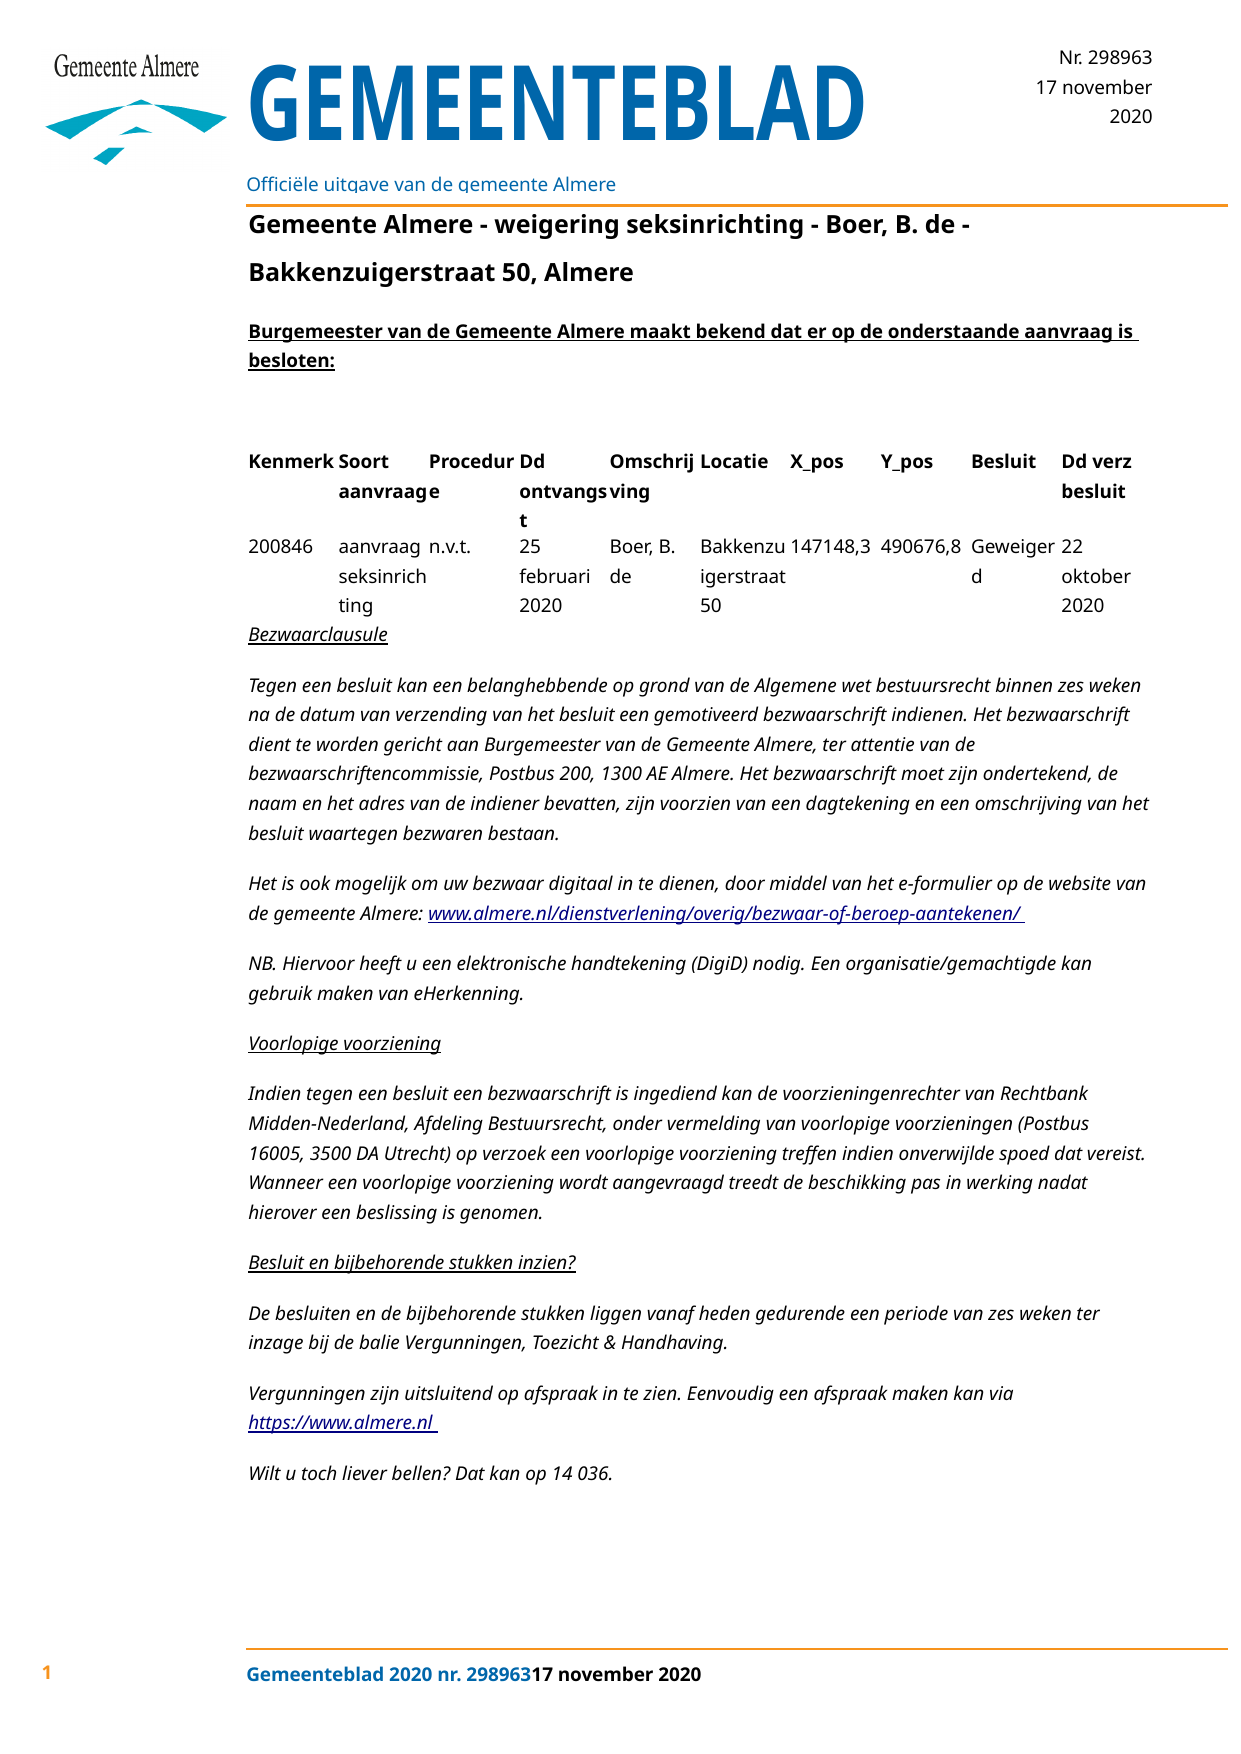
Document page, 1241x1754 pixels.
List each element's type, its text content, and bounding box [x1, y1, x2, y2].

text Bezwaarclausule [248, 621, 1152, 647]
table_cell 200846 [248, 533, 338, 618]
table_header Kenmerk [248, 449, 338, 533]
table_header Y_pos [881, 449, 971, 533]
text Vergunningen zijn uitsluitend op afspraak in te zien. Eenvoudig een afspraak maken kan via https://www.almere.nl [248, 1380, 1152, 1435]
text NB. Hiervoor heeft u een elektronische handtekening (DigiD) nodig. Een organisatie/gemachtigde kan gebruik maken van eHerkenning. [248, 950, 1152, 1006]
table_header X_pos [790, 449, 881, 533]
picture [41, 47, 231, 172]
text Gemeente Almere - weigering seksinrichting - Boer, B. de - Bakkenzuigerstraat 50, Almere [248, 207, 1152, 288]
table_cell 490676,8 [881, 533, 971, 618]
table_cell Geweigerd [971, 533, 1061, 618]
table_cell Bakkenzuigerstraat 50 [700, 533, 790, 618]
table_header Besluit [971, 449, 1061, 533]
text Wilt u toch liever bellen? Dat kan op 14 036. [248, 1460, 1152, 1486]
text Burgemeester van de Gemeente Almere maakt bekend dat er op de onderstaande aanvraag is besloten: [248, 318, 1152, 373]
table_cell 25 februari 2020 [519, 533, 609, 618]
text Tegen een besluit kan een belanghebbende op grond van de Algemene wet bestuursrecht binnen zes weken na de datum van verzending van het besluit een gemotiveerd bezwaarschrift indienen. Het bezwaarschrift dient te worden gericht aan Burgemeester van de Gemeente Almere, ter attentie van de bezwaarschriftencommissie, Postbus 200, 1300 AE Almere. Het bezwaarschrift moet zijn ondertekend, de naam en het adres van de indiener bevatten, zijn voorzien van een dagtekening en een omschrijving van het besluit waartegen bezwaren bestaan. [248, 672, 1152, 846]
table_header Dd verz besluit [1061, 449, 1152, 533]
table_header Procedure [429, 449, 519, 533]
text Indien tegen een besluit een bezwaarschrift is ingediend kan de voorzieningenrechter van Rechtbank Midden-Nederland, Afdeling Bestuursrecht, onder vermelding van voorlopige voorzieningen (Postbus 16005, 3500 DA Utrecht) op verzoek een voorlopige voorziening treffen indien onverwijlde spoed dat vereist. Wanneer een voorlopige voorziening wordt aangevraagd treedt de beschikking pas in werking nadat hierover een beslissing is genomen. [248, 1081, 1152, 1225]
table_header Dd ontvangst [519, 449, 609, 533]
table_header Omschrijving [609, 449, 700, 533]
table_cell aanvraag seksinrichting [338, 533, 429, 618]
text Besluit en bijbehorende stukken inzien? [248, 1249, 1152, 1275]
table_cell 147148,3 [790, 533, 881, 618]
table_cell Boer, B. de [609, 533, 700, 618]
table_cell 22 oktober 2020 [1061, 533, 1152, 618]
text De besluiten en de bijbehorende stukken liggen vanaf heden gedurende een periode van zes weken ter inzage bij de balie Vergunningen, Toezicht & Handhaving. [248, 1300, 1152, 1355]
text Voorlopige voorziening [248, 1030, 1152, 1056]
table_header Locatie [700, 449, 790, 533]
text Het is ook mogelijk om uw bezwaar digitaal in te dienen, door middel van het e-formulier op de website van de gemeente Almere: www.almere.nl/dienstverlening/overig/bezwaar-of-beroep-aantekenen/ [248, 870, 1152, 926]
table_cell n.v.t. [429, 533, 519, 618]
table_header Soort aanvraag [338, 449, 429, 533]
